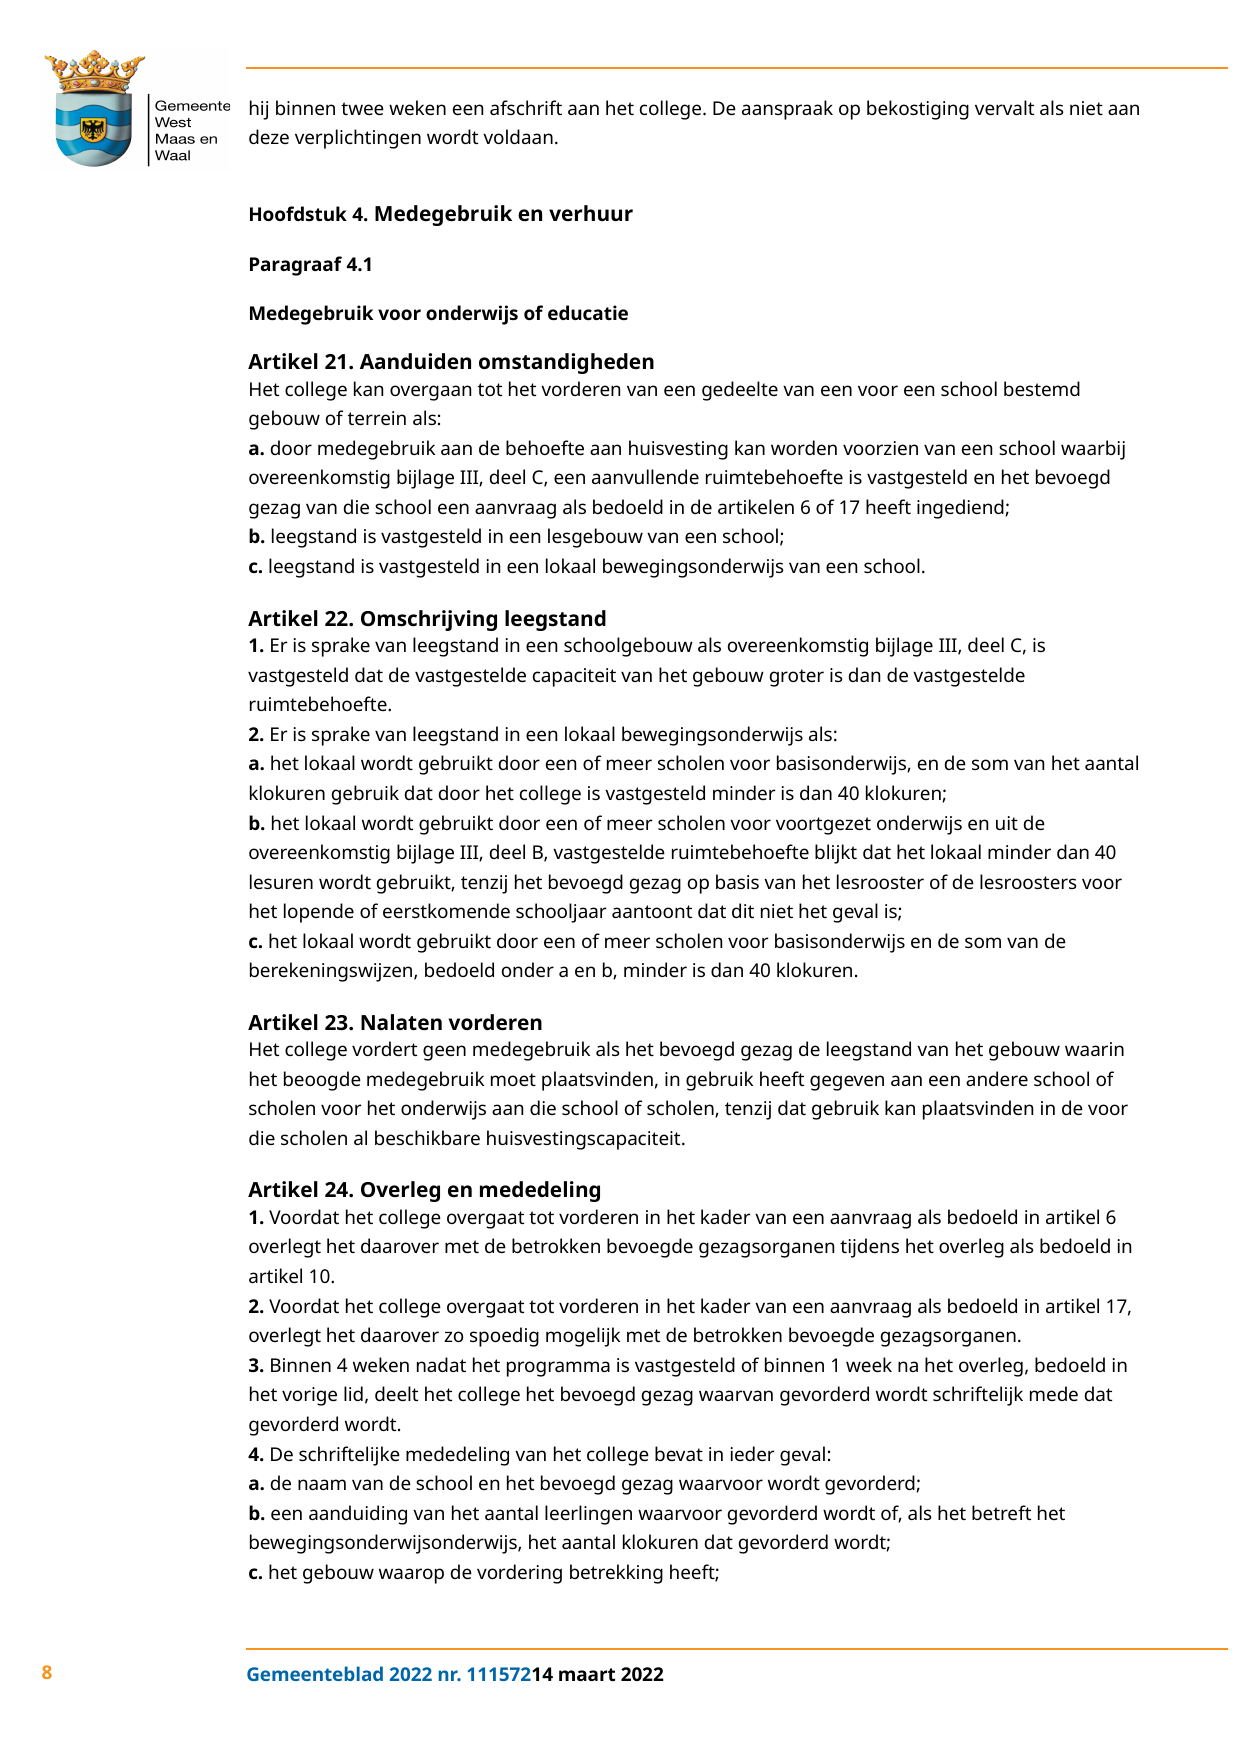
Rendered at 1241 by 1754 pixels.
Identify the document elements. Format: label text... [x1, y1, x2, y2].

text 4. De schriftelijke mededeling van het college bevat in ieder geval: [248, 1441, 1152, 1466]
text Het college vordert geen medegebruik als het bevoegd gezag de leegstand van het gebouw waarin het beoogde medegebruik moet plaatsvinden, in gebruik heeft gegeven aan een andere school of scholen voor het onderwijs aan die school of scholen, tenzij dat gebruik kan plaatsvinden in de voor die scholen al beschikbare huisvestingscapaciteit. [248, 1036, 1152, 1151]
text 1. Voordat het college overgaat tot vorderen in het kader van een aanvraag als bedoeld in artikel 6 overlegt het daarover met de betrokken bevoegde gezagsorganen tijdens het overleg als bedoeld in artikel 10. [248, 1204, 1152, 1289]
text 1. Er is sprake van leegstand in een schoolgebouw als overeenkomstig bijlage III, deel C, is vastgesteld dat de vastgestelde capaciteit van het gebouw groter is dan de vastgestelde ruimtebehoefte. [248, 632, 1152, 717]
text Artikel 22. Omschrijving leegstand [248, 604, 1152, 632]
text b. een aanduiding van het aantal leerlingen waarvoor gevorderd wordt of, als het betreft het bewegingsonderwijsonderwijs, het aantal klokuren dat gevorderd wordt; [248, 1500, 1152, 1555]
text c. het gebouw waarop de vordering betrekking heeft; [248, 1559, 1152, 1585]
text Hoofdstuk 4. Medegebruik en verhuur [248, 199, 1152, 228]
text Medegebruik voor onderwijs of educatie [248, 298, 1152, 327]
text a. door medegebruik aan de behoefte aan huisvesting kan worden voorzien van een school waarbij overeenkomstig bijlage III, deel C, een aanvullende ruimtebehoefte is vastgesteld en het bevoegd gezag van die school een aanvraag als bedoeld in de artikelen 6 of 17 heeft ingediend; [248, 435, 1152, 520]
text c. het lokaal wordt gebruikt door een of meer scholen voor basisonderwijs en de som van de berekeningswijzen, bedoeld onder a en b, minder is dan 40 klokuren. [248, 928, 1152, 983]
picture [41, 47, 231, 172]
text Artikel 21. Aanduiden omstandigheden [248, 347, 1152, 376]
text b. het lokaal wordt gebruikt door een of meer scholen voor voortgezet onderwijs en uit de overeenkomstig bijlage III, deel B, vastgestelde ruimtebehoefte blijkt dat het lokaal minder dan 40 lesuren wordt gebruikt, tenzij het bevoegd gezag op basis van het lesrooster of de lesroosters voor het lopende of eerstkomende schooljaar aantoont dat dit niet het geval is; [248, 810, 1152, 924]
text a. de naam van de school en het bevoegd gezag waarvoor wordt gevorderd; [248, 1470, 1152, 1496]
text a. het lokaal wordt gebruikt door een of meer scholen voor basisonderwijs, en de som van het aantal klokuren gebruik dat door het college is vastgesteld minder is dan 40 klokuren; [248, 751, 1152, 806]
text Artikel 24. Overleg en mededeling [248, 1176, 1152, 1204]
text 3. Binnen 4 weken nadat het programma is vastgesteld of binnen 1 week na het overleg, bedoeld in het vorige lid, deelt het college het bevoegd gezag waarvan gevorderd wordt schriftelijk mede dat gevorderd wordt. [248, 1352, 1152, 1437]
text Artikel 23. Nalaten vorderen [248, 1008, 1152, 1036]
text c. leegstand is vastgesteld in een lokaal bewegingsonderwijs van een school. [248, 553, 1152, 579]
text 2. Voordat het college overgaat tot vorderen in het kader van een aanvraag als bedoeld in artikel 17, overlegt het daarover zo spoedig mogelijk met de betrokken bevoegde gezagsorganen. [248, 1293, 1152, 1348]
text hij binnen twee weken een afschrift aan het college. De aanspraak op bekostiging vervalt als niet aan deze verplichtingen wordt voldaan. [248, 95, 1152, 150]
text Het college kan overgaan tot het vorderen van een gedeelte van een voor een school bestemd gebouw of terrein als: [248, 376, 1152, 431]
text b. leegstand is vastgesteld in een lesgebouw van een school; [248, 524, 1152, 549]
text Paragraaf 4.1 [248, 249, 1152, 277]
text 2. Er is sprake van leegstand in een lokaal bewegingsonderwijs als: [248, 721, 1152, 747]
